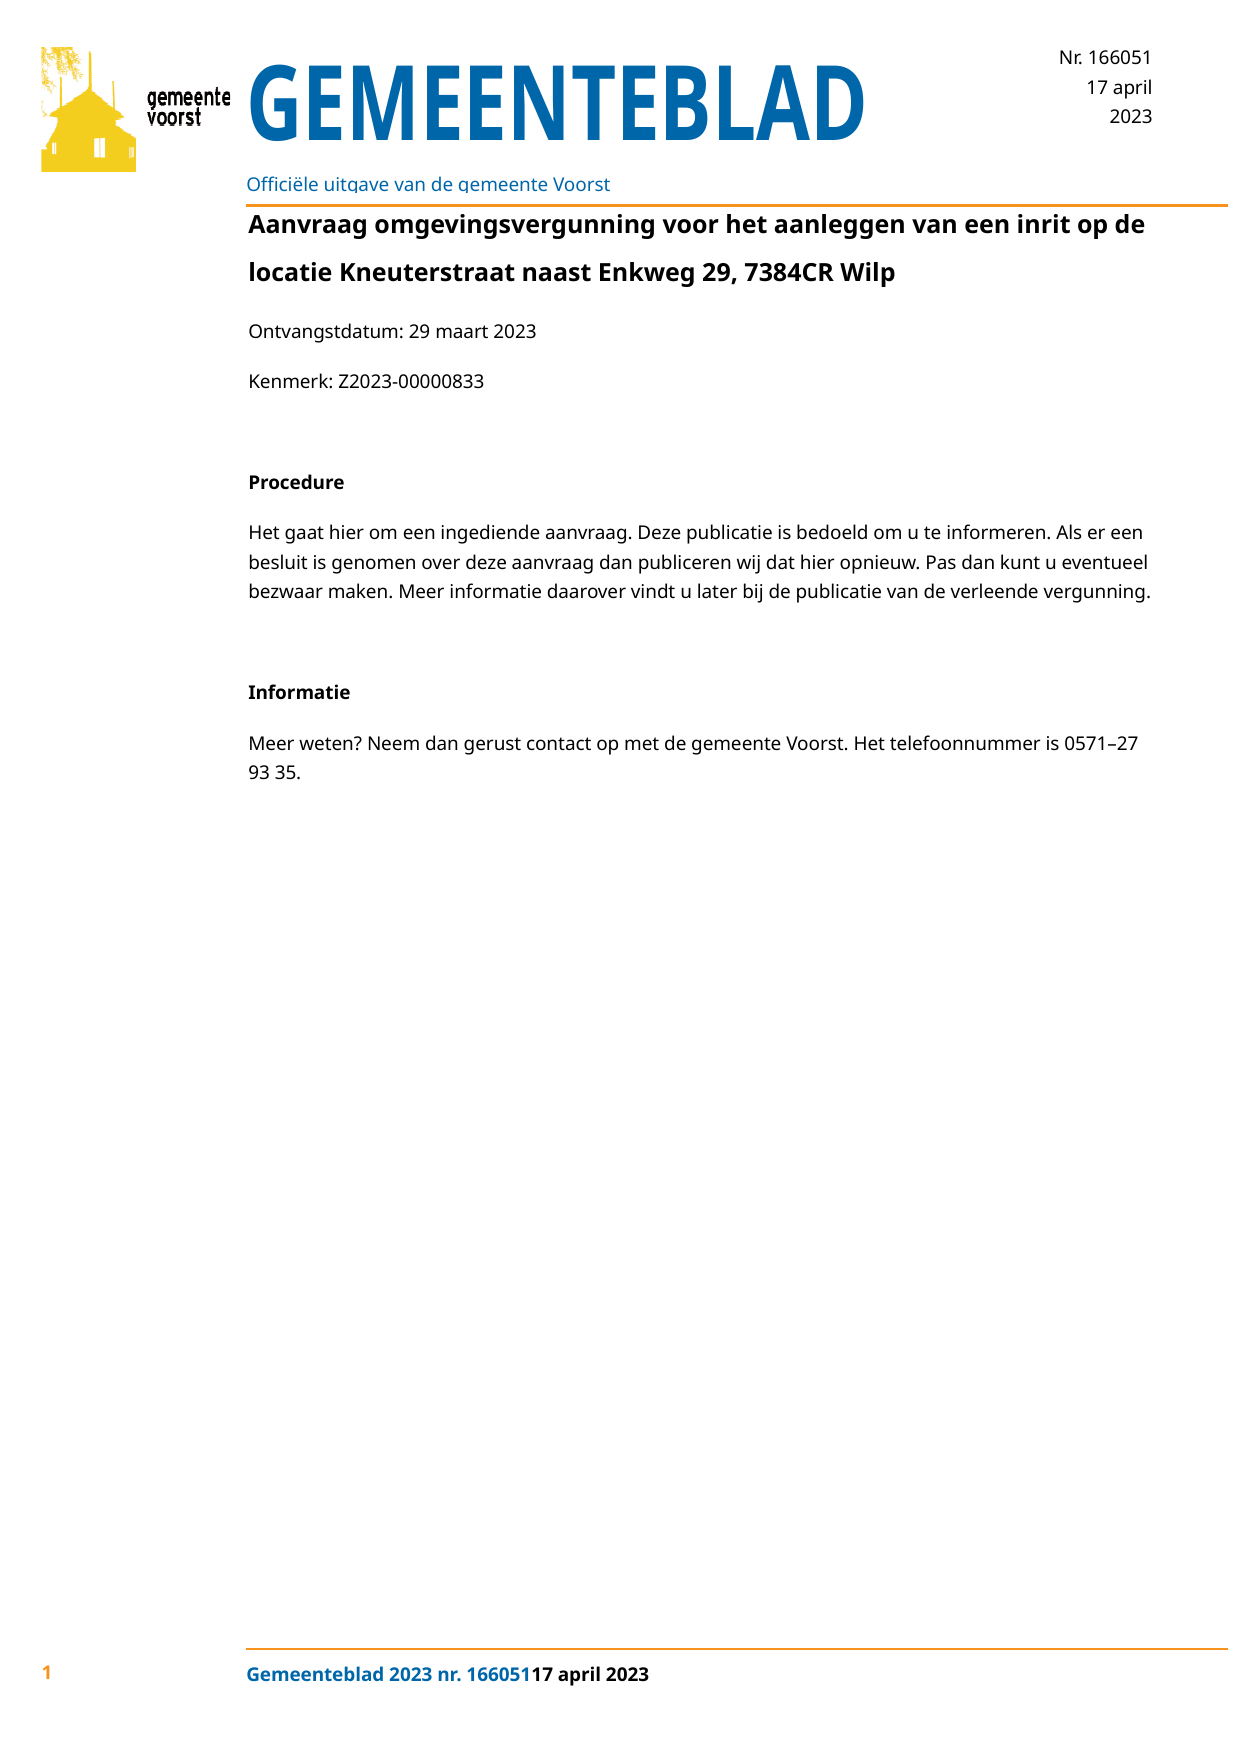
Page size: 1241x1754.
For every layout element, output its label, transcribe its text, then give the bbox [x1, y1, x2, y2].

text Kenmerk: Z2023-00000833 [248, 368, 1152, 394]
picture [41, 47, 231, 172]
text Informatie [248, 679, 1152, 705]
text Het gaat hier om een ingediende aanvraag. Deze publicatie is bedoeld om u te informeren. Als er een besluit is genomen over deze aanvraag dan publiceren wij dat hier opnieuw. Pas dan kunt u eventueel bezwaar maken. Meer informatie daarover vindt u later bij de publicatie van de verleende vergunning. [248, 519, 1152, 604]
text Procedure [248, 469, 1152, 495]
text Aanvraag omgevingsvergunning voor het aanleggen van een inrit op de locatie Kneuterstraat naast Enkweg 29, 7384CR Wilp [248, 207, 1152, 288]
text Meer weten? Neem dan gerust contact op met de gemeente Voorst. Het telefoonnummer is 0571–27 93 35. [248, 730, 1152, 785]
text Ontvangstdatum: 29 maart 2023 [248, 318, 1152, 344]
